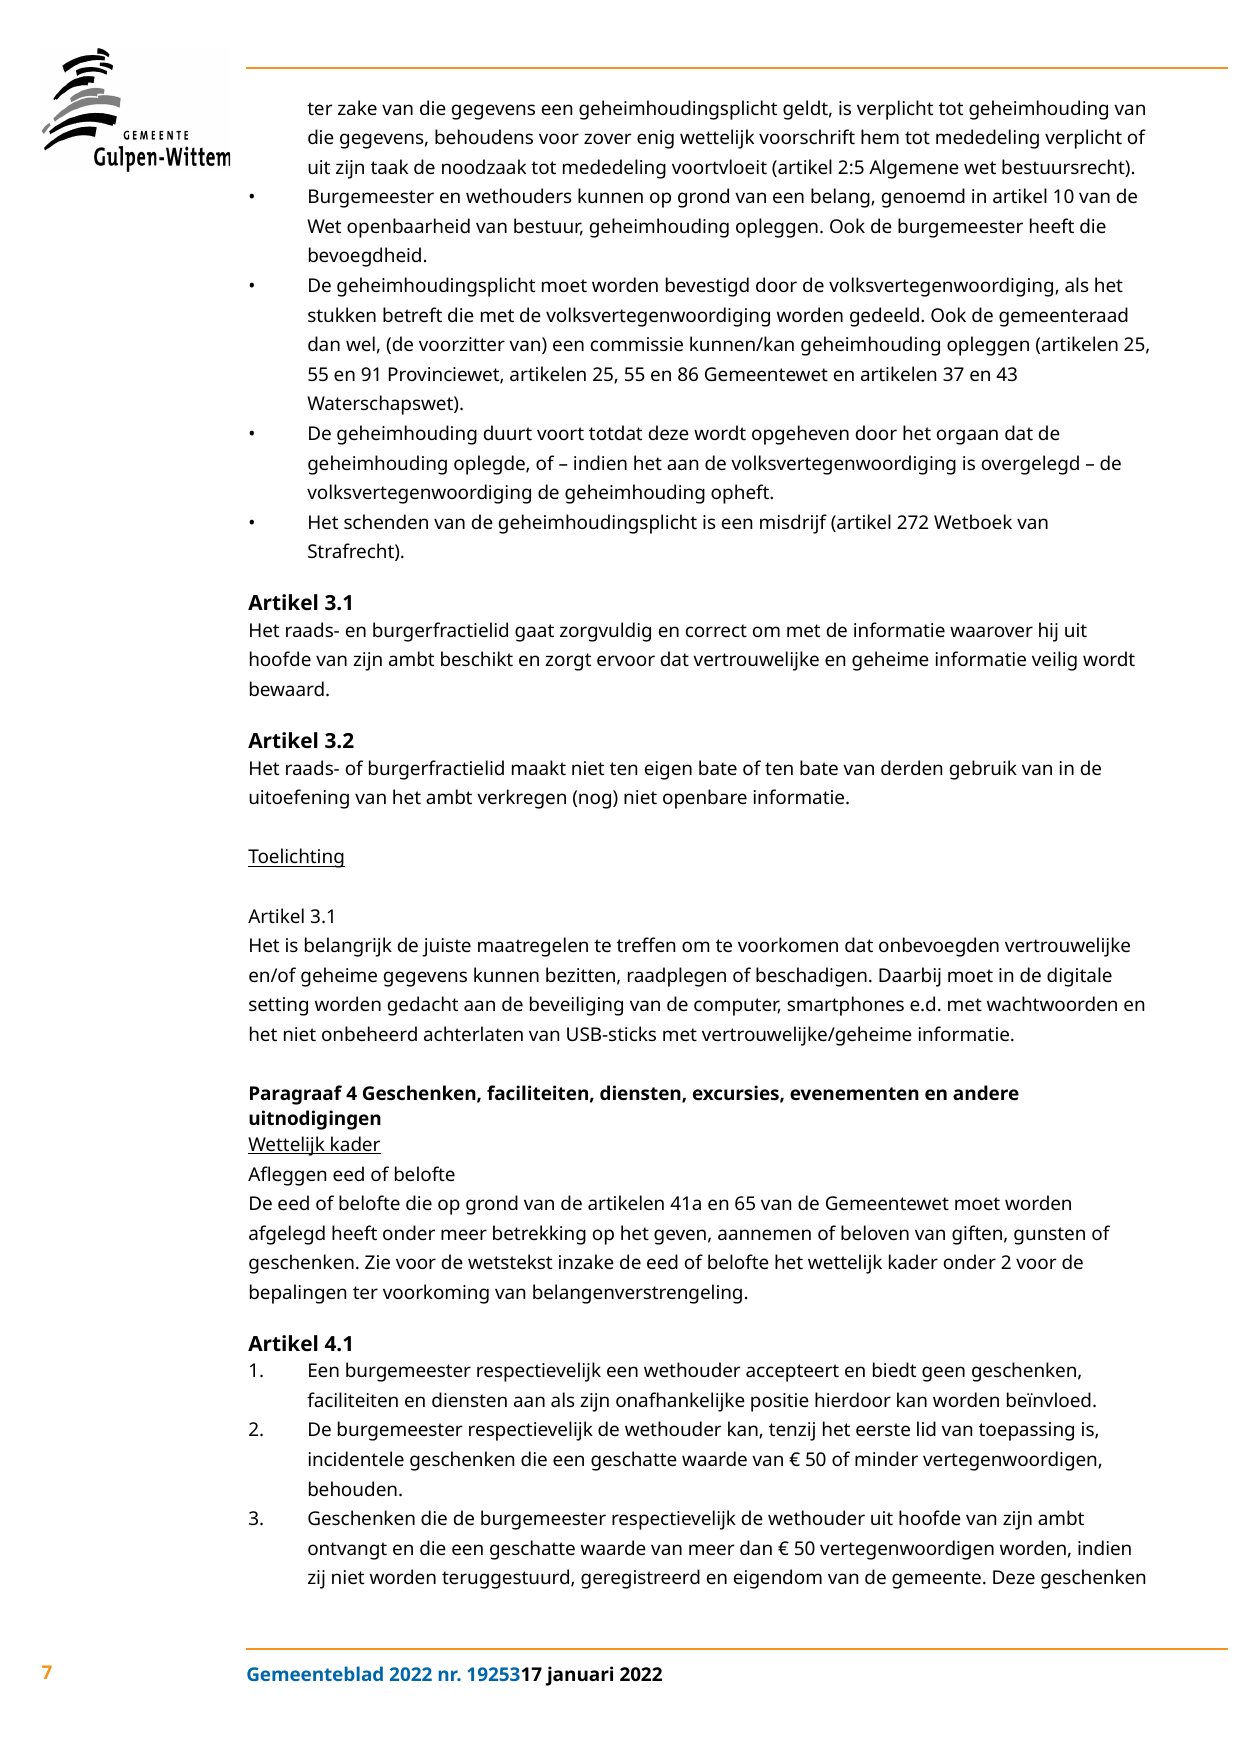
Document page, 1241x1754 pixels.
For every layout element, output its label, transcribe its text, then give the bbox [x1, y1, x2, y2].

text Het raads- en burgerfractielid gaat zorgvuldig en correct om met de informatie waarover hij uit hoofde van zijn ambt beschikt en zorgt ervoor dat vertrouwelijke en geheime informatie veilig wordt bewaard. [248, 617, 1152, 702]
list De burgemeester respectievelijk de wethouder kan, tenzij het eerste lid van toepassing is, incidentele geschenken die een geschatte waarde van € 50 of minder vertegenwoordigen, behouden. [248, 1417, 1152, 1501]
text Artikel 3.2 [248, 726, 1152, 755]
table_header Wettelijk kader Afleggen eed of belofte De eed of belofte die op grond van de artikelen 41a en 65 van de Gemeentewet moet worden afgelegd heeft onder meer betrekking op het geven, aannemen of beloven van giften, gunsten of geschenken. Zie voor de wetstekst inzake de eed of belofte het wettelijk kader onder 2 voor de bepalingen ter voorkoming van belangenverstrengeling. [248, 1131, 1152, 1305]
table_header ter zake van die gegevens een geheimhoudingsplicht geldt, is verplicht tot geheimhouding van die gegevens, behoudens voor zover enig wettelijk voorschrift hem tot mededeling verplicht of uit zijn taak de noodzaak tot mededeling voortvloeit (artikel 2:5 Algemene wet bestuursrecht). Burgemeester en wethouders kunnen op grond van een belang, genoemd in artikel 10 van de Wet openbaarheid van bestuur, geheimhouding opleggen. Ook de burgemeester heeft die bevoegdheid. De geheimhoudingsplicht moet worden bevestigd door de volksvertegenwoordiging, als het stukken betreft die met de volksvertegenwoordiging worden gedeeld. Ook de gemeenteraad dan wel, (de voorzitter van) een commissie kunnen/kan geheimhouding opleggen (artikelen 25, 55 en 91 Provinciewet, artikelen 25, 55 en 86 Gemeentewet en artikelen 37 en 43 Waterschapswet). De geheimhouding duurt voort totdat deze wordt opgeheven door het orgaan dat de geheimhouding oplegde, of – indien het aan de volksvertegenwoordiging is overgelegd – de volksvertegenwoordiging de geheimhouding opheft. Het schenden van de geheimhoudingsplicht is een misdrijf (artikel 272 Wetboek van Strafrecht). [248, 95, 1152, 564]
picture [41, 47, 231, 172]
text Artikel 3.1 [248, 588, 1152, 617]
text Het raads- of burgerfractielid maakt niet ten eigen bate of ten bate van derden gebruik van in de uitoefening van het ambt verkregen (nog) niet openbare informatie. [248, 755, 1152, 810]
text Artikel 4.1 [248, 1329, 1152, 1357]
list Een burgemeester respectievelijk een wethouder accepteert en biedt geen geschenken, faciliteiten en diensten aan als zijn onafhankelijke positie hierdoor kan worden beïnvloed. [248, 1357, 1152, 1413]
text Paragraaf 4 Geschenken, faciliteiten, diensten, excursies, evenementen en andere uitnodigingen [248, 1080, 1152, 1131]
list Geschenken die de burgemeester respectievelijk de wethouder uit hoofde van zijn ambt ontvangt en die een geschatte waarde van meer dan € 50 vertegenwoordigen worden, indien zij niet worden teruggestuurd, geregistreerd en eigendom van de gemeente. Deze geschenken [248, 1505, 1152, 1590]
table_header Toelichting Artikel 3.1 Het is belangrijk de juiste maatregelen te treffen om te voorkomen dat onbevoegden vertrouwelijke en/of geheime gegevens kunnen bezitten, raadplegen of beschadigen. Daarbij moet in de digitale setting worden gedacht aan de beveiliging van de computer, smartphones e.d. met wachtwoorden en het niet onbeheerd achterlaten van USB-sticks met vertrouwelijke/geheime informatie. [248, 844, 1152, 1047]
